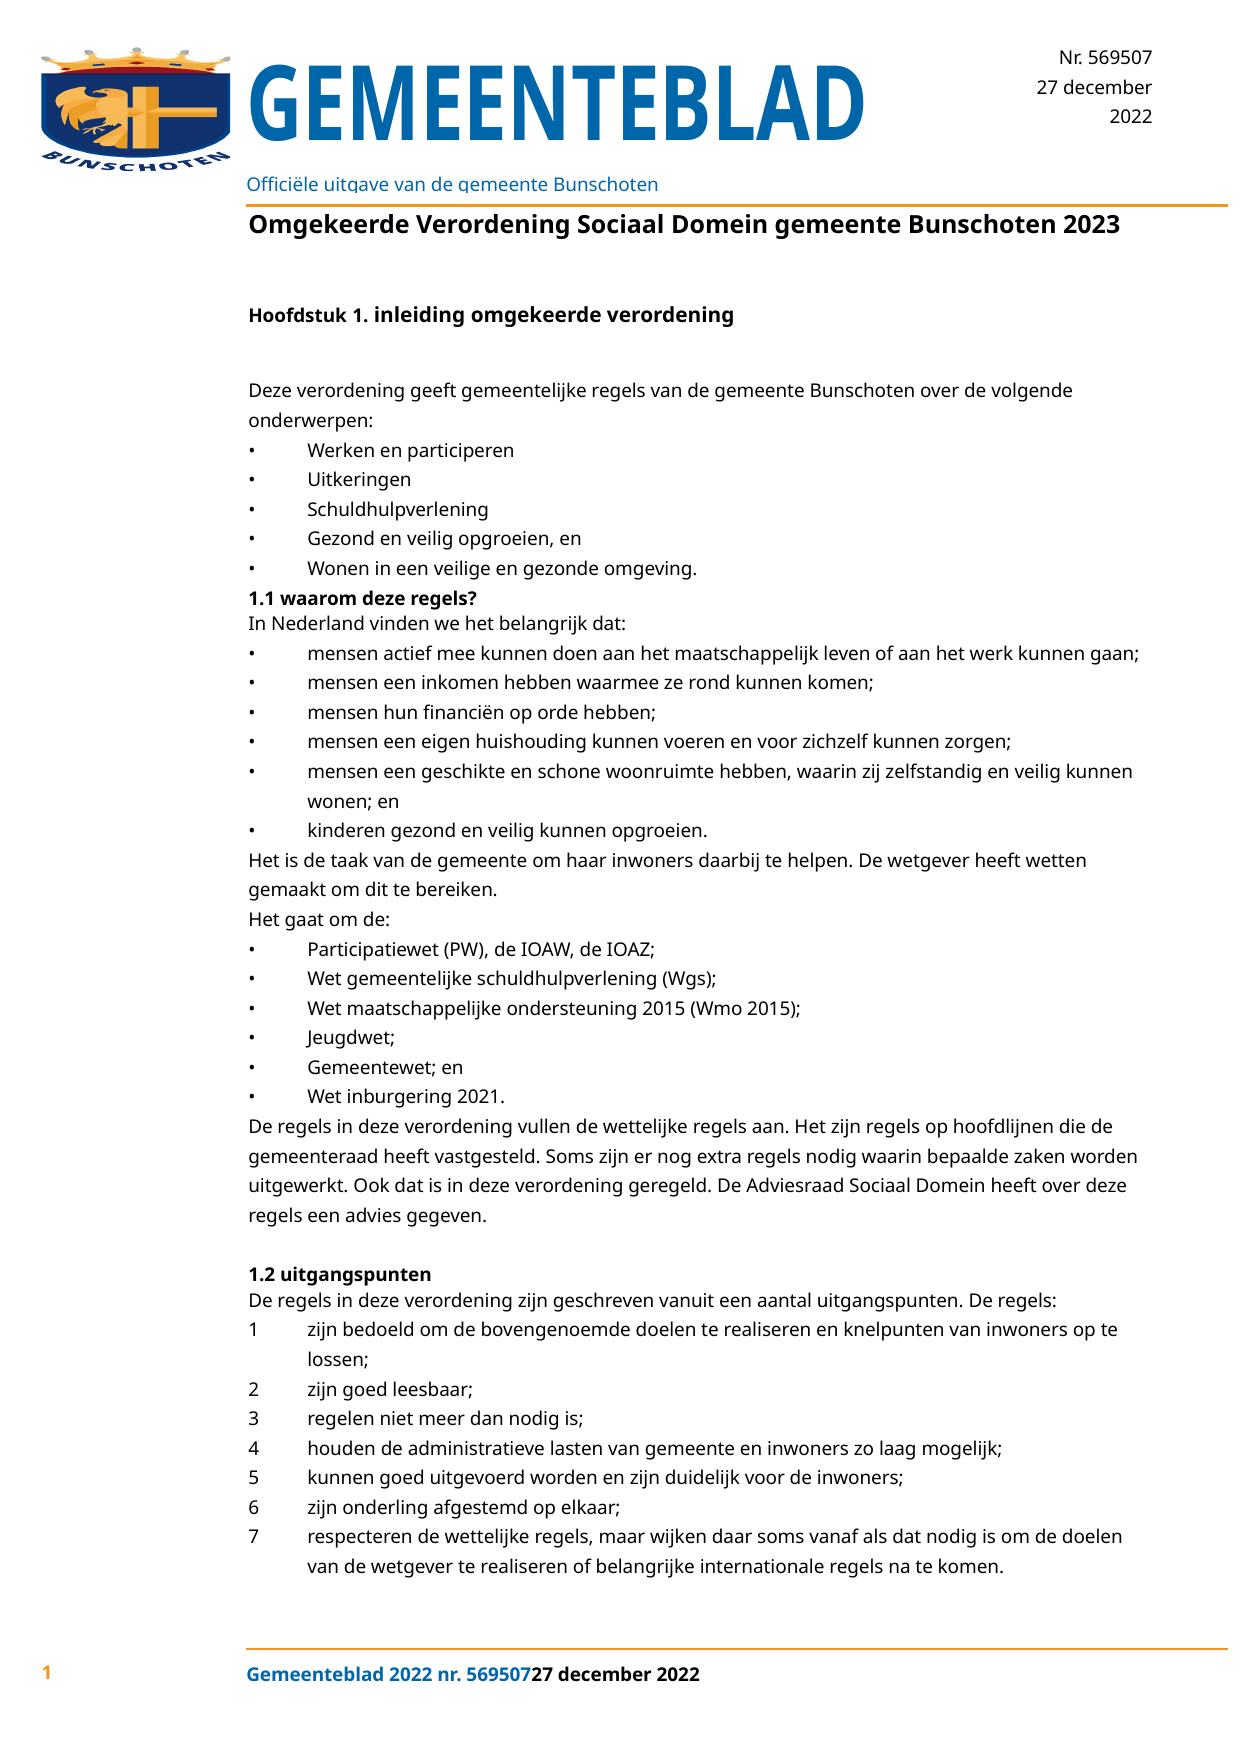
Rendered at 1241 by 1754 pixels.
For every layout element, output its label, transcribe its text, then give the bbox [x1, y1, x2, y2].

list kunnen goed uitgevoerd worden en zijn duidelijk voor de inwoners; [248, 1464, 1152, 1490]
list Wet gemeentelijke schuldhulpverlening (Wgs); [248, 965, 1152, 991]
list zijn bedoeld om de bovengenoemde doelen te realiseren en knelpunten van inwoners op te lossen; [248, 1317, 1152, 1372]
text Het is de taak van de gemeente om haar inwoners daarbij te helpen. De wetgever heeft wetten gemaakt om dit te bereiken. [248, 847, 1152, 902]
text Het gaat om de: [248, 906, 1152, 932]
text Hoofdstuk 1. inleiding omgekeerde verordening [248, 300, 1152, 328]
text 1.1 waarom deze regels? [248, 585, 1152, 610]
list Participatiewet (PW), de IOAW, de IOAZ; [248, 936, 1152, 962]
list Jeugdwet; [248, 1024, 1152, 1050]
list regelen niet meer dan nodig is; [248, 1405, 1152, 1431]
text De regels in deze verordening zijn geschreven vanuit een aantal uitgangspunten. De regels: [248, 1287, 1152, 1313]
text Omgekeerde Verordening Sociaal Domein gemeente Bunschoten 2023 [248, 207, 1152, 241]
picture [41, 47, 231, 172]
text 1.2 uitgangspunten [248, 1261, 1152, 1287]
list mensen actief mee kunnen doen aan het maatschappelijk leven of aan het werk kunnen gaan; [248, 640, 1152, 666]
list Wet maatschappelijke ondersteuning 2015 (Wmo 2015); [248, 995, 1152, 1021]
list Schuldhulpverlening [248, 496, 1152, 522]
list mensen hun financiën op orde hebben; [248, 699, 1152, 725]
text De regels in deze verordening vullen de wettelijke regels aan. Het zijn regels op hoofdlijnen die de gemeenteraad heeft vastgesteld. Soms zijn er nog extra regels nodig waarin bepaalde zaken worden uitgewerkt. Ook dat is in deze verordening geregeld. De Adviesraad Sociaal Domein heeft over deze regels een advies gegeven. [248, 1113, 1152, 1228]
list kinderen gezond en veilig kunnen opgroeien. [248, 817, 1152, 843]
list Wet inburgering 2021. [248, 1084, 1152, 1109]
list Gemeentewet; en [248, 1054, 1152, 1080]
list Werken en participeren [248, 437, 1152, 462]
list mensen een geschikte en schone woonruimte hebben, waarin zij zelfstandig en veilig kunnen wonen; en [248, 758, 1152, 814]
list Wonen in een veilige en gezonde omgeving. [248, 555, 1152, 581]
list zijn onderling afgestemd op elkaar; [248, 1494, 1152, 1520]
list mensen een eigen huishouding kunnen voeren en voor zichzelf kunnen zorgen; [248, 729, 1152, 754]
list zijn goed leesbaar; [248, 1376, 1152, 1401]
text Deze verordening geeft gemeentelijke regels van de gemeente Bunschoten over de volgende onderwerpen: [248, 378, 1152, 433]
text In Nederland vinden we het belangrijk dat: [248, 610, 1152, 636]
list houden de administratieve lasten van gemeente en inwoners zo laag mogelijk; [248, 1435, 1152, 1461]
list Uitkeringen [248, 466, 1152, 492]
list respecteren de wettelijke regels, maar wijken daar soms vanaf als dat nodig is om de doelen van de wetgever te realiseren of belangrijke internationale regels na te komen. [248, 1524, 1152, 1579]
list mensen een inkomen hebben waarmee ze rond kunnen komen; [248, 669, 1152, 695]
list Gezond en veilig opgroeien, en [248, 526, 1152, 551]
